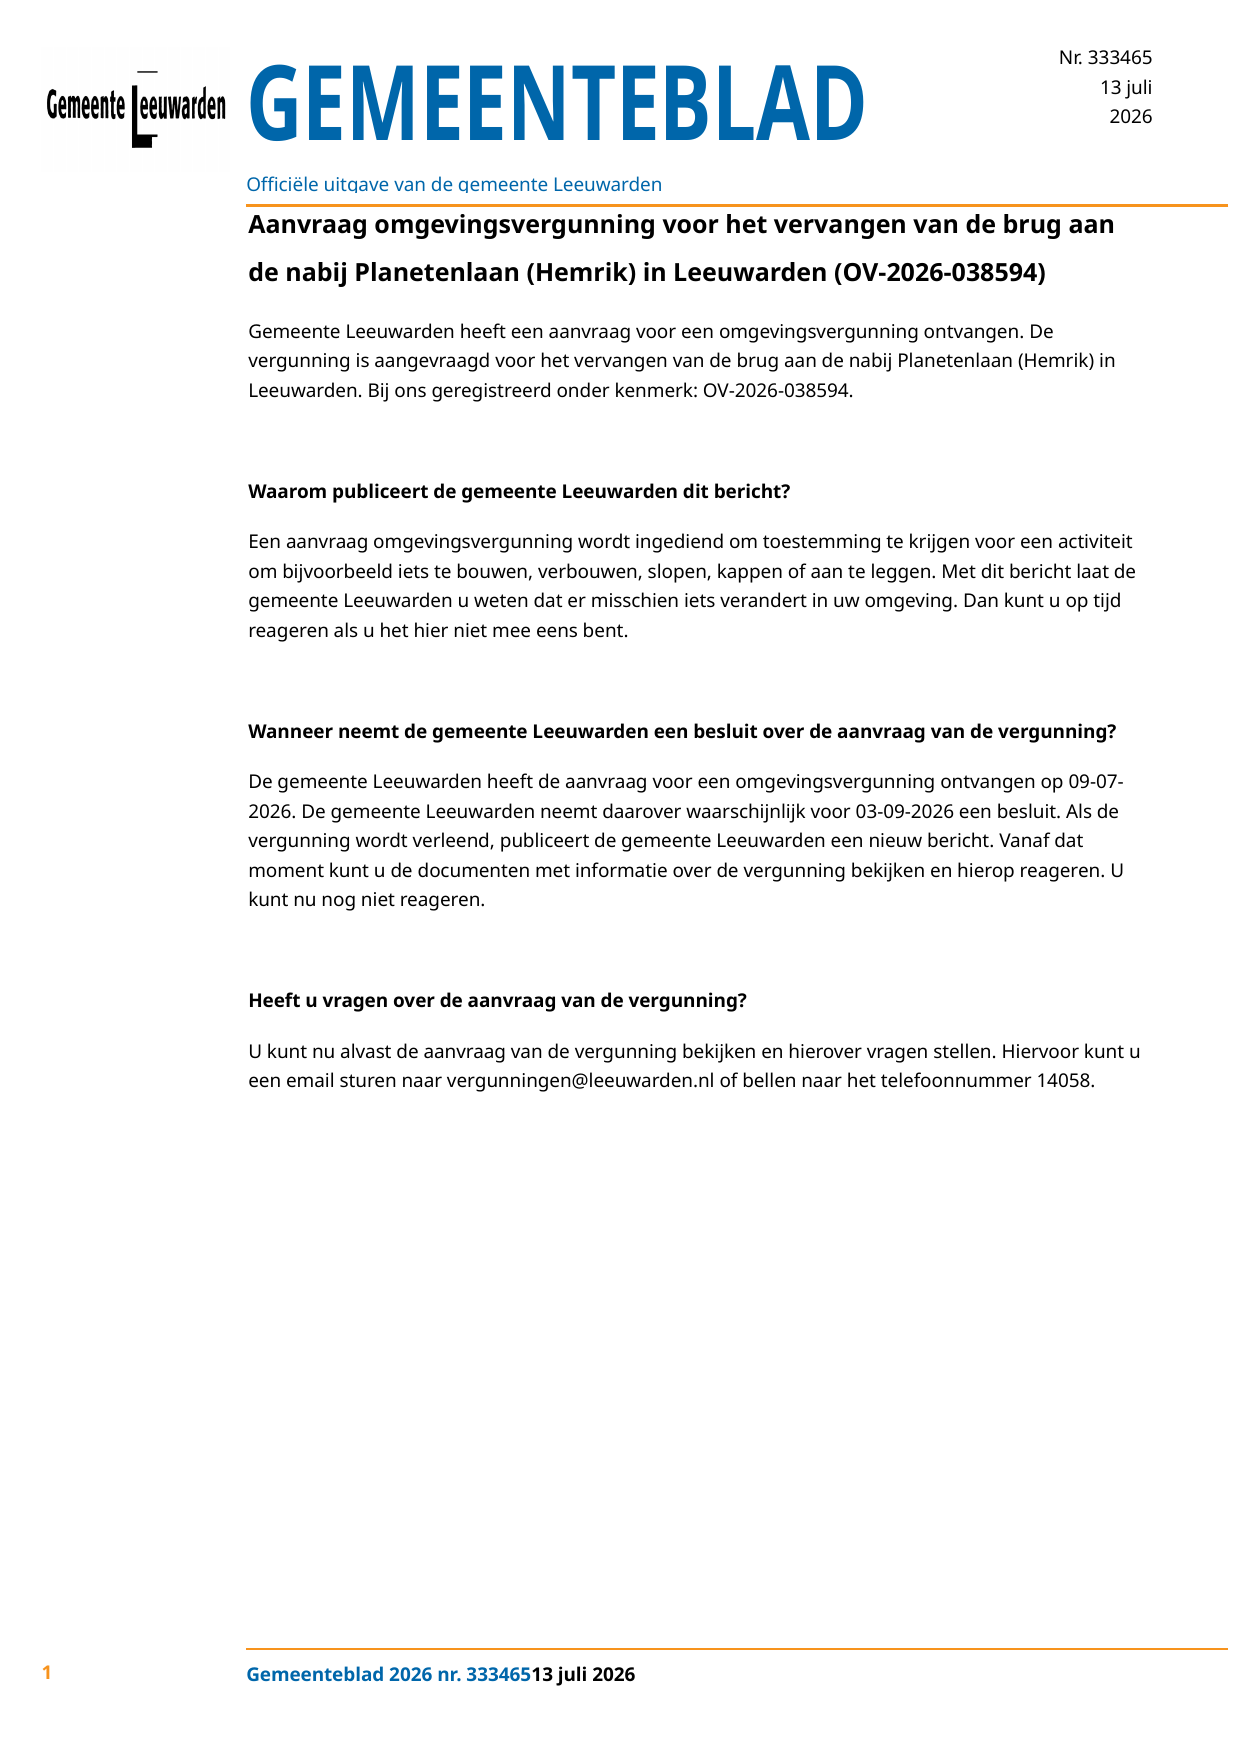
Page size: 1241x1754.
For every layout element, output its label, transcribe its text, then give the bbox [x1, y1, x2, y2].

text Waarom publiceert de gemeente Leeuwarden dit bericht? [248, 478, 1152, 504]
text De gemeente Leeuwarden heeft de aanvraag voor een omgevingsvergunning ontvangen op 09-07-2026. De gemeente Leeuwarden neemt daarover waarschijnlijk voor 03-09-2026 een besluit. Als de vergunning wordt verleend, publiceert de gemeente Leeuwarden een nieuw bericht. Vanaf dat moment kunt u de documenten met informatie over de vergunning bekijken en hierop reageren. U kunt nu nog niet reageren. [248, 768, 1152, 912]
text Wanneer neemt de gemeente Leeuwarden een besluit over de aanvraag van de vergunning? [248, 718, 1152, 744]
text Een aanvraag omgevingsvergunning wordt ingediend om toestemming te krijgen voor een activiteit om bijvoorbeeld iets te bouwen, verbouwen, slopen, kappen of aan te leggen. Met dit bericht laat de gemeente Leeuwarden u weten dat er misschien iets verandert in uw omgeving. Dan kunt u op tijd reageren als u het hier niet mee eens bent. [248, 528, 1152, 643]
text Heeft u vragen over de aanvraag van de vergunning? [248, 987, 1152, 1013]
text Gemeente Leeuwarden heeft een aanvraag voor een omgevingsvergunning ontvangen. De vergunning is aangevraagd voor het vervangen van de brug aan de nabij Planetenlaan (Hemrik) in Leeuwarden. Bij ons geregistreerd onder kenmerk: OV-2026-038594. [248, 318, 1152, 403]
text Aanvraag omgevingsvergunning voor het vervangen van de brug aan de nabij Planetenlaan (Hemrik) in Leeuwarden (OV-2026-038594) [248, 207, 1152, 288]
picture [41, 47, 231, 172]
text U kunt nu alvast de aanvraag van de vergunning bekijken en hierover vragen stellen. Hiervoor kunt u een email sturen naar vergunningen@leeuwarden.nl of bellen naar het telefoonnummer 14058. [248, 1038, 1152, 1093]
